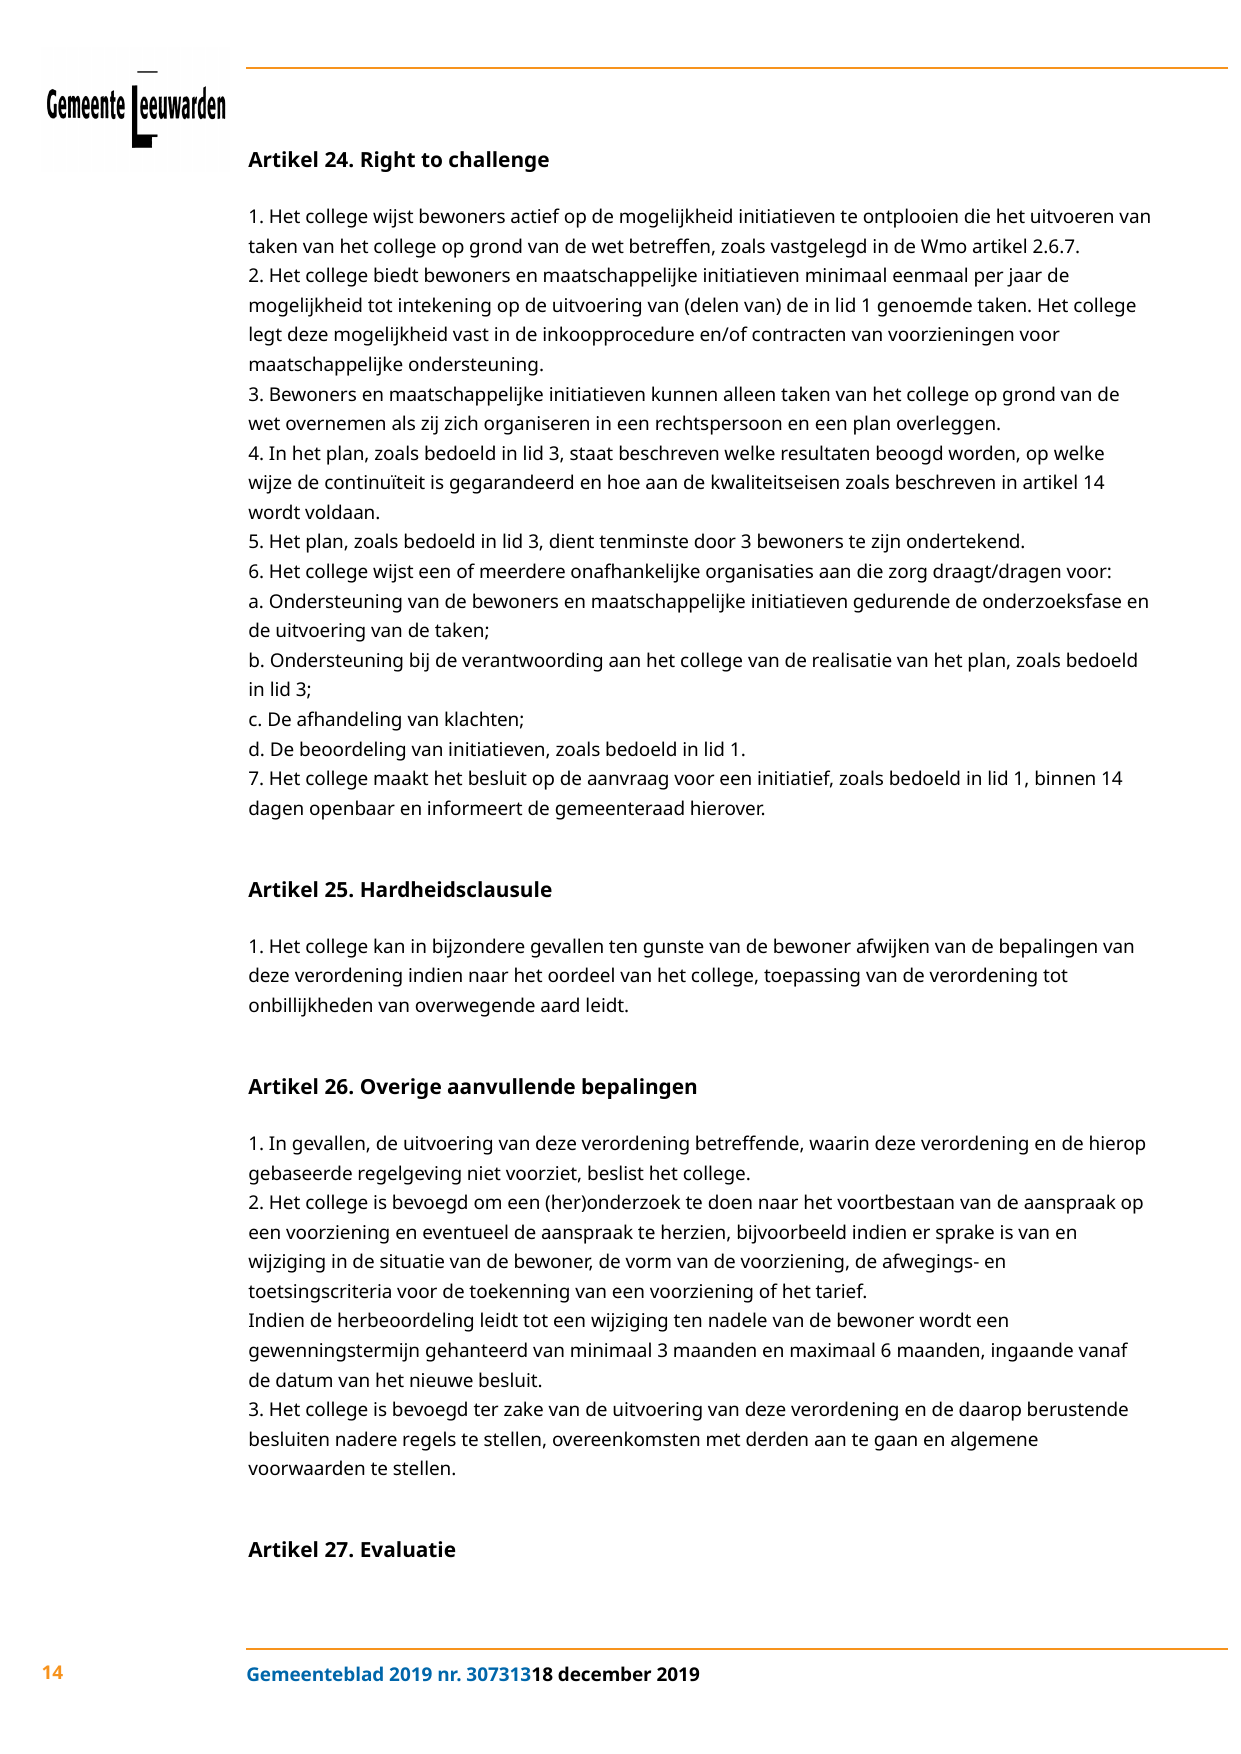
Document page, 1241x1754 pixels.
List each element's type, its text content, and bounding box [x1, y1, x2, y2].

text Artikel 25. Hardheidsclausule [248, 875, 1152, 903]
text Artikel 27. Evaluatie [248, 1536, 1152, 1564]
text a. Ondersteuning van de bewoners en maatschappelijke initiatieven gedurende de onderzoeksfase en de uitvoering van de taken; [248, 588, 1152, 643]
text b. Ondersteuning bij de verantwoording aan het college van de realisatie van het plan, zoals bedoeld in lid 3; [248, 647, 1152, 702]
text 1. Het college kan in bijzondere gevallen ten gunste van de bewoner afwijken van de bepalingen van deze verordening indien naar het oordeel van het college, toepassing van de verordening tot onbillijkheden van overwegende aard leidt. [248, 933, 1152, 1018]
text 4. In het plan, zoals bedoeld in lid 3, staat beschreven welke resultaten beoogd worden, op welke wijze de continuïteit is gegarandeerd en hoe aan de kwaliteitseisen zoals beschreven in artikel 14 wordt voldaan. [248, 440, 1152, 525]
text Indien de herbeoordeling leidt tot een wijziging ten nadele van de bewoner wordt een gewenningstermijn gehanteerd van minimaal 3 maanden en maximaal 6 maanden, ingaande vanaf de datum van het nieuwe besluit. [248, 1308, 1152, 1392]
text 2. Het college is bevoegd om een (her)onderzoek te doen naar het voortbestaan van de aanspraak op een voorziening en eventueel de aanspraak te herzien, bijvoorbeeld indien er sprake is van en wijziging in de situatie van de bewoner, de vorm van de voorziening, de afwegings- en toetsingscriteria voor de toekenning van een voorziening of het tarief. [248, 1189, 1152, 1304]
text 1. Het college wijst bewoners actief op de mogelijkheid initiatieven te ontplooien die het uitvoeren van taken van het college op grond van de wet betreffen, zoals vastgelegd in de Wmo artikel 2.6.7. [248, 203, 1152, 258]
text 6. Het college wijst een of meerdere onafhankelijke organisaties aan die zorg draagt/dragen voor: [248, 558, 1152, 584]
text 2. Het college biedt bewoners en maatschappelijke initiatieven minimaal eenmaal per jaar de mogelijkheid tot intekening op de uitvoering van (delen van) de in lid 1 genoemde taken. Het college legt deze mogelijkheid vast in de inkoopprocedure en/of contracten van voorzieningen voor maatschappelijke ondersteuning. [248, 262, 1152, 377]
text 1. In gevallen, de uitvoering van deze verordening betreffende, waarin deze verordening en de hierop gebaseerde regelgeving niet voorziet, beslist het college. [248, 1130, 1152, 1185]
text d. De beoordeling van initiatieven, zoals bedoeld in lid 1. [248, 736, 1152, 761]
text 3. Het college is bevoegd ter zake van de uitvoering van deze verordening en de daarop berustende besluiten nadere regels te stellen, overeenkomsten met derden aan te gaan en algemene voorwaarden te stellen. [248, 1396, 1152, 1481]
text 3. Bewoners en maatschappelijke initiatieven kunnen alleen taken van het college op grond van de wet overnemen als zij zich organiseren in een rechtspersoon en een plan overleggen. [248, 381, 1152, 436]
text 7. Het college maakt het besluit op de aanvraag voor een initiatief, zoals bedoeld in lid 1, binnen 14 dagen openbaar en informeert de gemeenteraad hierover. [248, 765, 1152, 821]
text Artikel 26. Overige aanvullende bepalingen [248, 1072, 1152, 1101]
text 5. Het plan, zoals bedoeld in lid 3, dient tenminste door 3 bewoners te zijn ondertekend. [248, 529, 1152, 554]
picture [41, 47, 231, 172]
text c. De afhandeling van klachten; [248, 706, 1152, 732]
text Artikel 24. Right to challenge [248, 145, 1152, 174]
